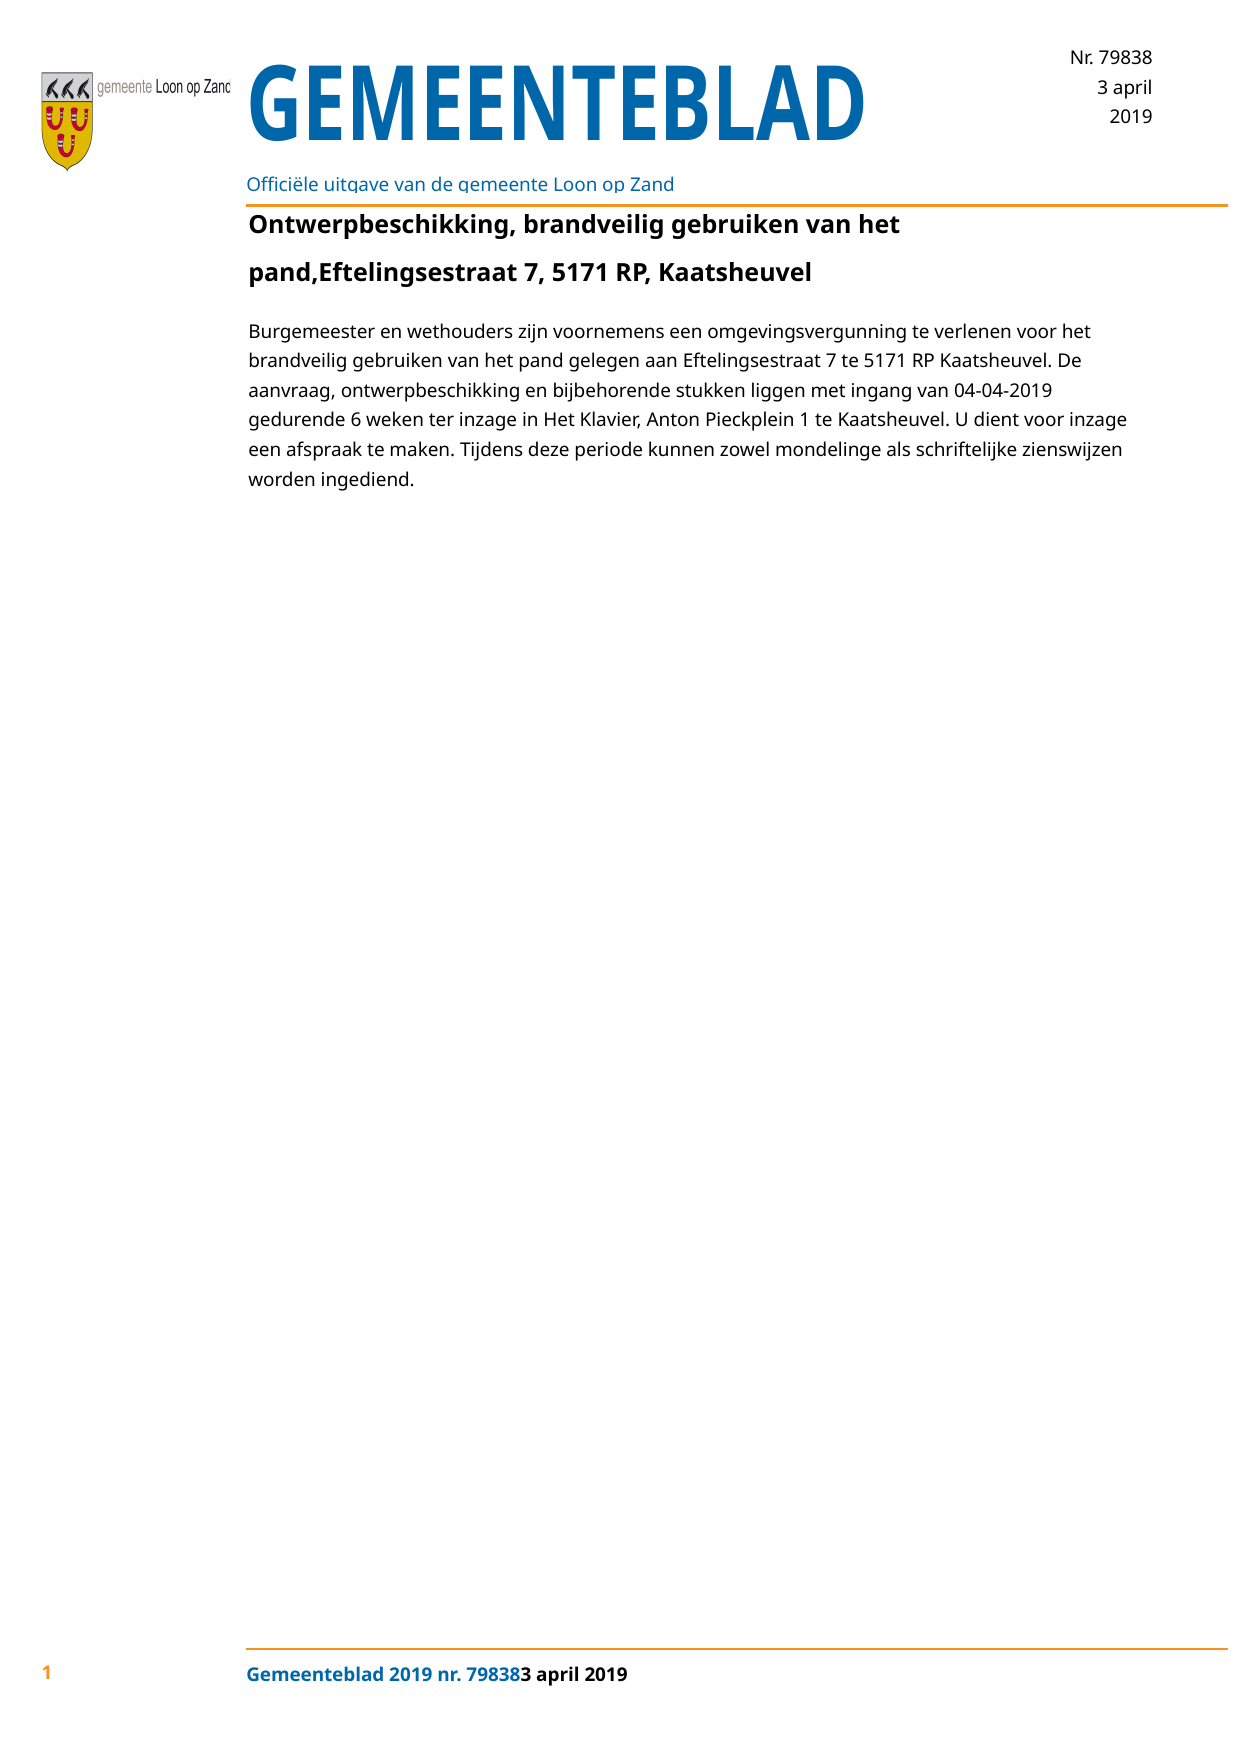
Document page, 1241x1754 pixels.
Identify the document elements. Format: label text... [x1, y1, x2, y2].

text Burgemeester en wethouders zijn voornemens een omgevingsvergunning te verlenen voor het brandveilig gebruiken van het pand gelegen aan Eftelingsestraat 7 te 5171 RP Kaatsheuvel. De aanvraag, ontwerpbeschikking en bijbehorende stukken liggen met ingang van 04-04-2019 gedurende 6 weken ter inzage in Het Klavier, Anton Pieckplein 1 te Kaatsheuvel. U dient voor inzage een afspraak te maken. Tijdens deze periode kunnen zowel mondelinge als schriftelijke zienswijzen worden ingediend. [248, 318, 1152, 492]
text Ontwerpbeschikking, brandveilig gebruiken van het pand,Eftelingsestraat 7, 5171 RP, Kaatsheuvel [248, 207, 1152, 288]
picture [41, 47, 231, 172]
